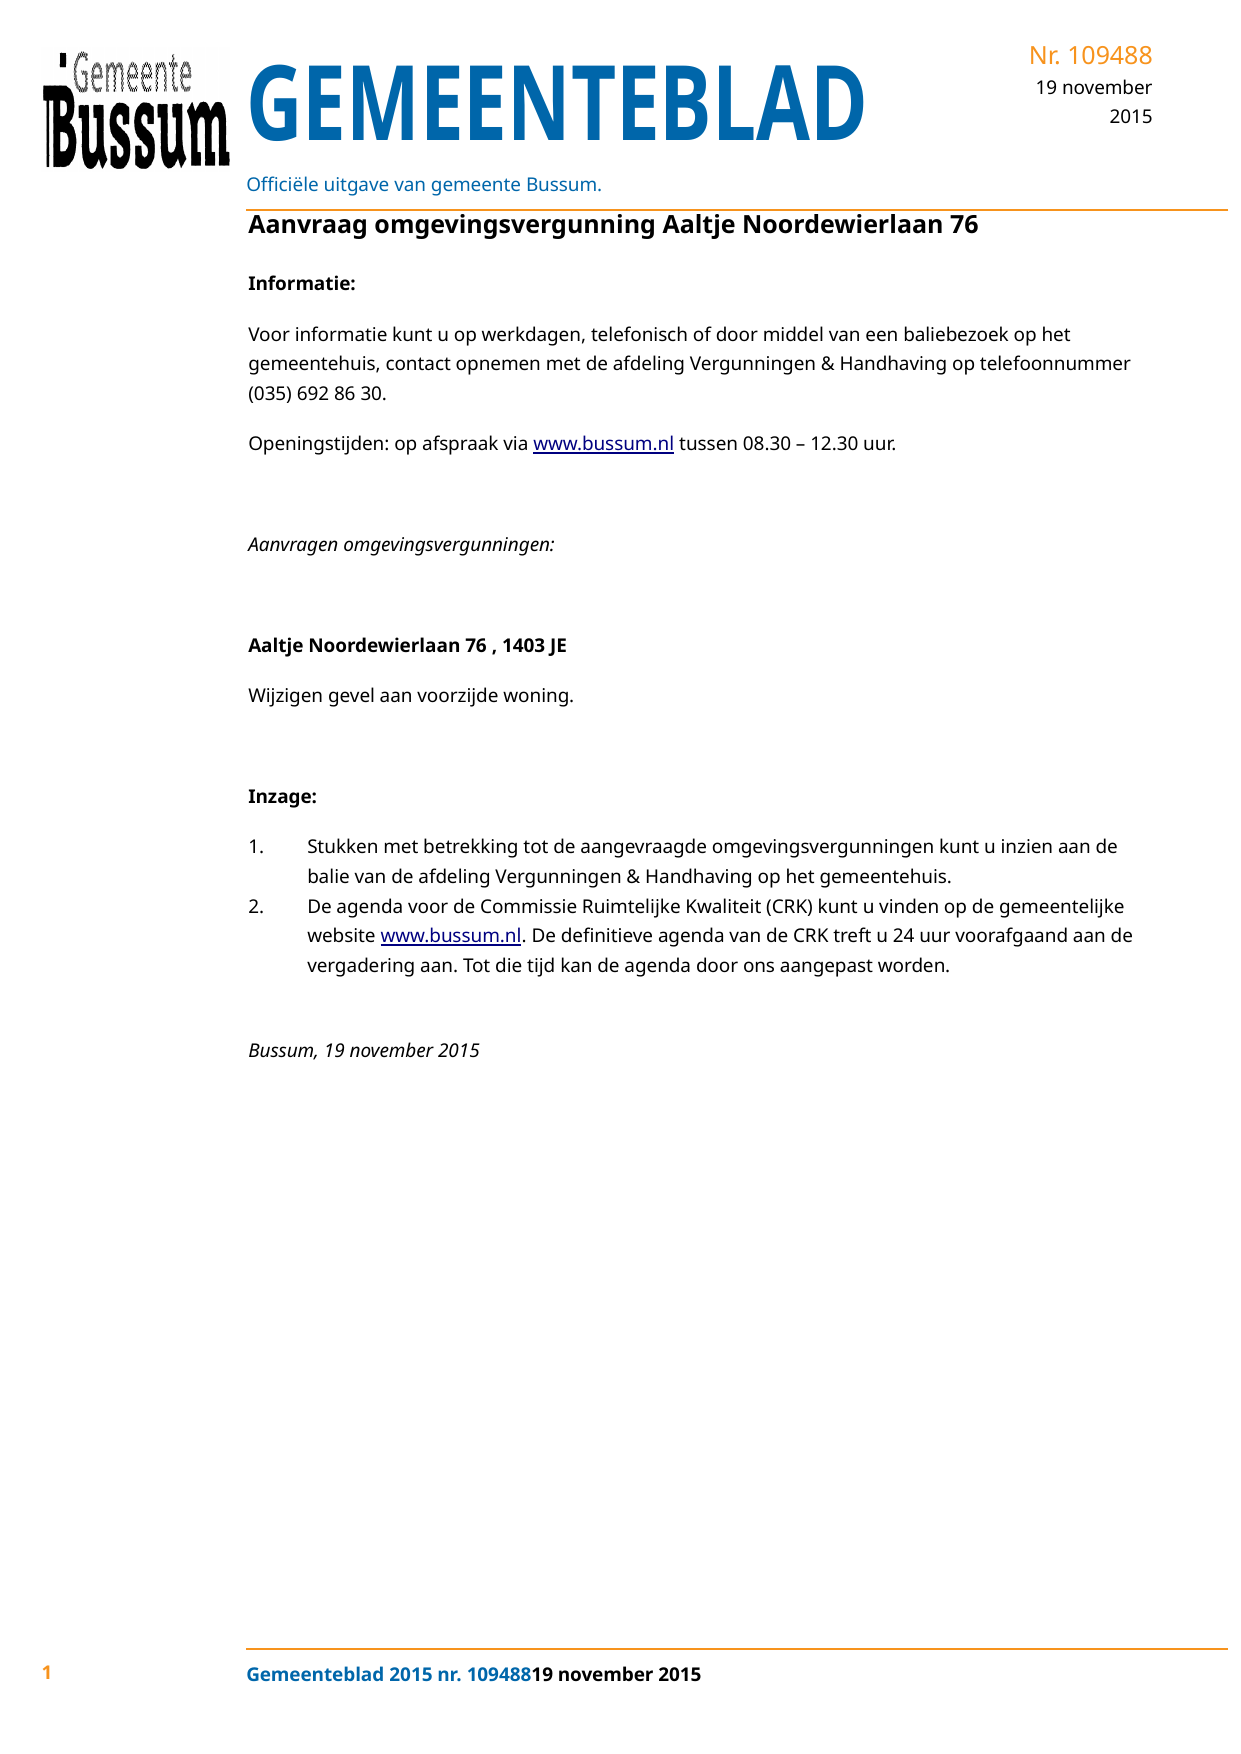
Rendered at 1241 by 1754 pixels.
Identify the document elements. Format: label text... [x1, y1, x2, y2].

text Aanvraag omgevingsvergunning Aaltje Noordewierlaan 76 [248, 211, 1152, 241]
list De agenda voor de Commissie Ruimtelijke Kwaliteit (CRK) kunt u vinden op de gemeentelijke website www.bussum.nl. De definitieve agenda van de CRK treft u 24 uur voorafgaand aan de vergadering aan. Tot die tijd kan de agenda door ons aangepast worden. [248, 893, 1152, 978]
text Aaltje Noordewierlaan 76 , 1403 JE [248, 632, 1152, 658]
text Inzage: [248, 783, 1152, 809]
picture [41, 47, 231, 172]
text Openingstijden: op afspraak via www.bussum.nl tussen 08.30 – 12.30 uur. [248, 430, 1152, 456]
text Informatie: [248, 270, 1152, 296]
text Wijzigen gevel aan voorzijde woning. [248, 682, 1152, 708]
text Voor informatie kunt u op werkdagen, telefonisch of door middel van een baliebezoek op het gemeentehuis, contact opnemen met de afdeling Vergunningen & Handhaving op telefoonnummer (035) 692 86 30. [248, 321, 1152, 406]
list Stukken met betrekking tot de aangevraagde omgevingsvergunningen kunt u inzien aan de balie van de afdeling Vergunningen & Handhaving op het gemeentehuis. [248, 834, 1152, 889]
text Aanvragen omgevingsvergunningen: [248, 531, 1152, 557]
text Bussum, 19 november 2015 [248, 1037, 1152, 1063]
